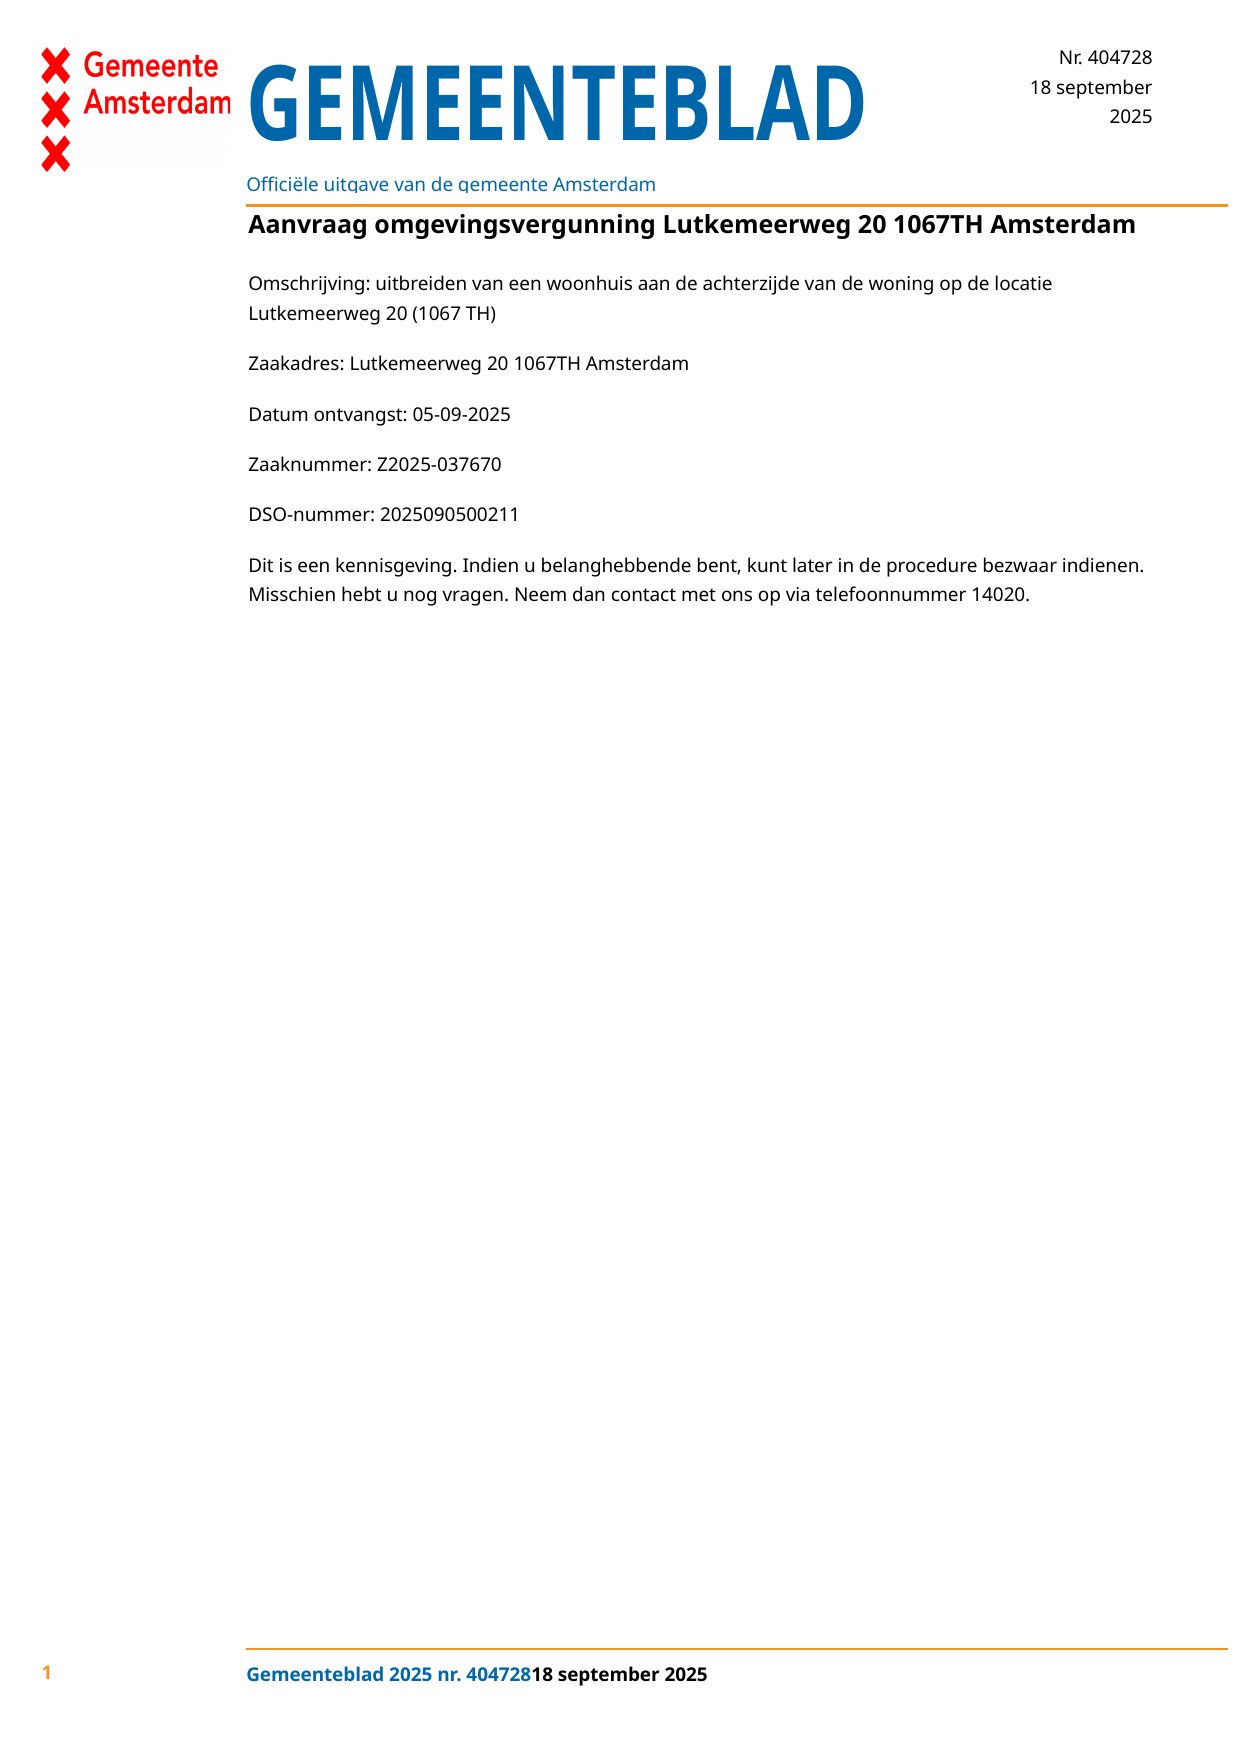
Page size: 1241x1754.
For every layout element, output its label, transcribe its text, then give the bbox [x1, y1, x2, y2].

text Datum ontvangst: 05-09-2025 [248, 401, 1152, 426]
text DSO-nummer: 2025090500211 [248, 502, 1152, 527]
text Dit is een kennisgeving. Indien u belanghebbende bent, kunt later in de procedure bezwaar indienen. Misschien hebt u nog vragen. Neem dan contact met ons op via telefoonnummer 14020. [248, 552, 1152, 607]
text Omschrijving: uitbreiden van een woonhuis aan de achterzijde van de woning op de locatie Lutkemeerweg 20 (1067 TH) [248, 270, 1152, 326]
picture [41, 47, 231, 172]
text Zaakadres: Lutkemeerweg 20 1067TH Amsterdam [248, 350, 1152, 376]
text Zaaknummer: Z2025-037670 [248, 451, 1152, 477]
text Aanvraag omgevingsvergunning Lutkemeerweg 20 1067TH Amsterdam [248, 207, 1152, 241]
